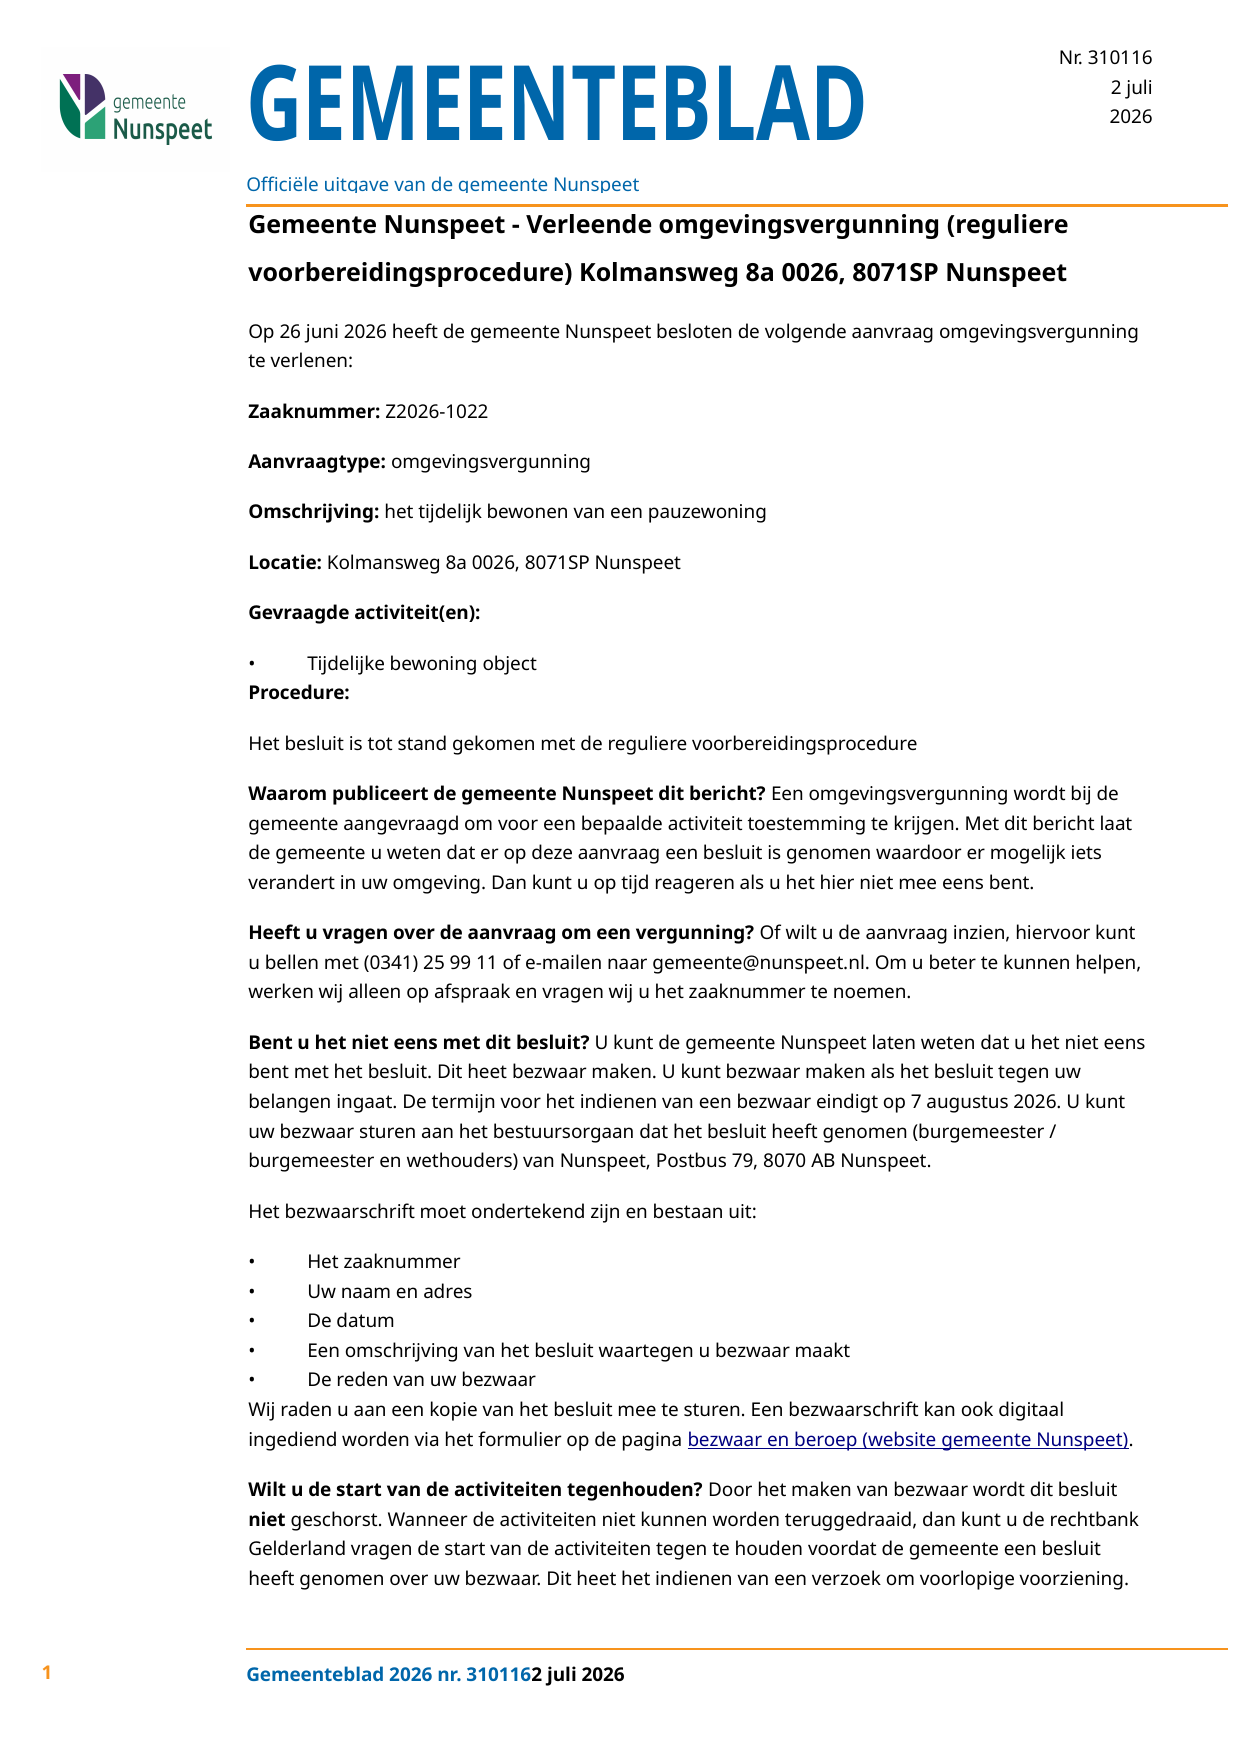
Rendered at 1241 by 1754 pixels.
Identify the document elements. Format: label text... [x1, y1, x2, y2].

list De reden van uw bezwaar [248, 1367, 1152, 1392]
text Waarom publiceert de gemeente Nunspeet dit bericht? Een omgevingsvergunning wordt bij de gemeente aangevraagd om voor een bepaalde activiteit toestemming te krijgen. Met dit bericht laat de gemeente u weten dat er op deze aanvraag een besluit is genomen waardoor er mogelijk iets verandert in uw omgeving. Dan kunt u op tijd reageren als u het hier niet mee eens bent. [248, 780, 1152, 895]
text Omschrijving: het tijdelijk bewonen van een pauzewoning [248, 499, 1152, 524]
text Gevraagde activiteit(en): [248, 599, 1152, 625]
text Wilt u de start van de activiteiten tegenhouden? Door het maken van bezwaar wordt dit besluit niet geschorst. Wanneer de activiteiten niet kunnen worden teruggedraaid, dan kunt u de rechtbank Gelderland vragen de start van de activiteiten tegen te houden voordat de gemeente een besluit heeft genomen over uw bezwaar. Dit heet het indienen van een verzoek om voorlopige voorziening. [248, 1476, 1152, 1591]
text Op 26 juni 2026 heeft de gemeente Nunspeet besloten de volgende aanvraag omgevingsvergunning te verlenen: [248, 318, 1152, 373]
list Uw naam en adres [248, 1278, 1152, 1304]
text Procedure: [248, 679, 1152, 705]
text Gemeente Nunspeet - Verleende omgevingsvergunning (reguliere voorbereidingsprocedure) Kolmansweg 8a 0026, 8071SP Nunspeet [248, 207, 1152, 288]
list De datum [248, 1307, 1152, 1333]
text Het bezwaarschrift moet ondertekend zijn en bestaan uit: [248, 1198, 1152, 1224]
text Zaaknummer: Z2026-1022 [248, 398, 1152, 424]
text Heeft u vragen over de aanvraag om een vergunning? Of wilt u de aanvraag inzien, hiervoor kunt u bellen met (0341) 25 99 11 of e-mailen naar gemeente@nunspeet.nl. Om u beter te kunnen helpen, werken wij alleen op afspraak en vragen wij u het zaaknummer te noemen. [248, 919, 1152, 1004]
list Een omschrijving van het besluit waartegen u bezwaar maakt [248, 1337, 1152, 1363]
text Wij raden u aan een kopie van het besluit mee te sturen. Een bezwaarschrift kan ook digitaal ingediend worden via het formulier op de pagina bezwaar en beroep (website gemeente Nunspeet). [248, 1396, 1152, 1452]
list Het zaaknummer [248, 1248, 1152, 1274]
text Bent u het niet eens met dit besluit? U kunt de gemeente Nunspeet laten weten dat u het niet eens bent met het besluit. Dit heet bezwaar maken. U kunt bezwaar maken als het besluit tegen uw belangen ingaat. De termijn voor het indienen van een bezwaar eindigt op 7 augustus 2026. U kunt uw bezwaar sturen aan het bestuursorgaan dat het besluit heeft genomen (burgemeester / burgemeester en wethouders) van Nunspeet, Postbus 79, 8070 AB Nunspeet. [248, 1029, 1152, 1173]
text Het besluit is tot stand gekomen met de reguliere voorbereidingsprocedure [248, 730, 1152, 756]
picture [41, 47, 231, 172]
text Aanvraagtype: omgevingsvergunning [248, 448, 1152, 474]
list Tijdelijke bewoning object [248, 650, 1152, 676]
text Locatie: Kolmansweg 8a 0026, 8071SP Nunspeet [248, 549, 1152, 575]
